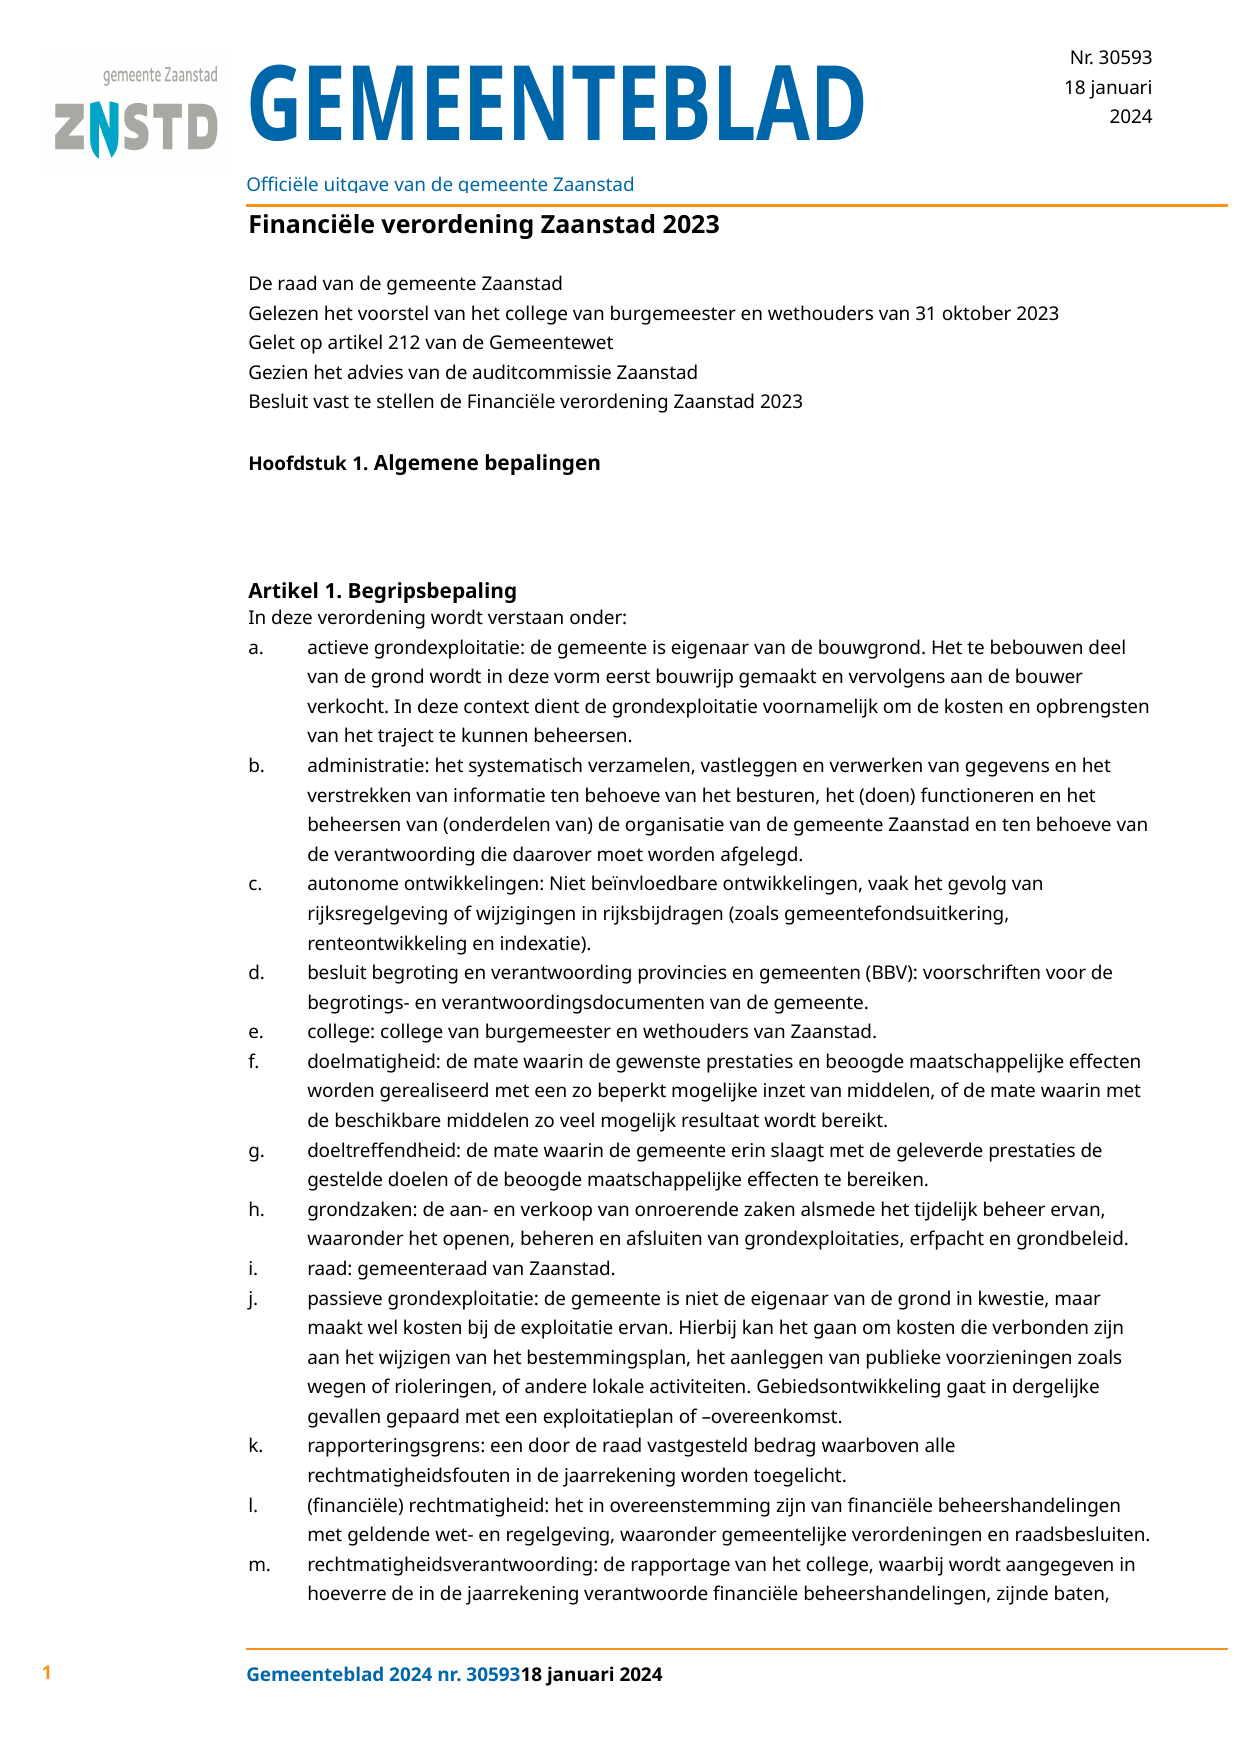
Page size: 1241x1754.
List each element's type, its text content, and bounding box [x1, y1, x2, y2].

text De raad van de gemeente Zaanstad [248, 270, 1152, 296]
text In deze verordening wordt verstaan onder: [248, 604, 1152, 630]
list actieve grondexploitatie: de gemeente is eigenaar van de bouwgrond. Het te bebouwen deel van de grond wordt in deze vorm eerst bouwrijp gemaakt en vervolgens aan de bouwer verkocht. In deze context dient de grondexploitatie voornamelijk om de kosten en opbrengsten van het traject te kunnen beheersen. [248, 634, 1152, 748]
list autonome ontwikkelingen: Niet beïnvloedbare ontwikkelingen, vaak het gevolg van rijksregelgeving of wijzigingen in rijksbijdragen (zoals gemeentefondsuitkering, renteontwikkeling en indexatie). [248, 871, 1152, 956]
text Financiële verordening Zaanstad 2023 [248, 207, 1152, 241]
text Artikel 1. Begripsbepaling [248, 576, 1152, 604]
list rapporteringsgrens: een door de raad vastgesteld bedrag waarboven alle rechtmatigheidsfouten in de jaarrekening worden toegelicht. [248, 1433, 1152, 1488]
list doelmatigheid: de mate waarin de gewenste prestaties en beoogde maatschappelijke effecten worden gerealiseerd met een zo beperkt mogelijke inzet van middelen, of de mate waarin met de beschikbare middelen zo veel mogelijk resultaat wordt bereikt. [248, 1048, 1152, 1133]
list administratie: het systematisch verzamelen, vastleggen en verwerken van gegevens en het verstrekken van informatie ten behoeve van het besturen, het (doen) functioneren en het beheersen van (onderdelen van) de organisatie van de gemeente Zaanstad en ten behoeve van de verantwoording die daarover moet worden afgelegd. [248, 752, 1152, 867]
list doeltreffendheid: de mate waarin de gemeente erin slaagt met de geleverde prestaties de gestelde doelen of de beoogde maatschappelijke effecten te bereiken. [248, 1137, 1152, 1192]
text Besluit vast te stellen de Financiële verordening Zaanstad 2023 [248, 389, 1152, 414]
list college: college van burgemeester en wethouders van Zaanstad. [248, 1018, 1152, 1044]
text Gelet op artikel 212 van de Gemeentewet [248, 329, 1152, 355]
text Gelezen het voorstel van het college van burgemeester en wethouders van 31 oktober 2023 [248, 300, 1152, 326]
text Hoofdstuk 1. Algemene bepalingen [248, 448, 1152, 476]
list grondzaken: de aan- en verkoop van onroerende zaken alsmede het tijdelijk beheer ervan, waaronder het openen, beheren en afsluiten van grondexploitaties, erfpacht en grondbeleid. [248, 1196, 1152, 1251]
picture [41, 47, 231, 172]
list rechtmatigheidsverantwoording: de rapportage van het college, waarbij wordt aangegeven in hoeverre de in de jaarrekening verantwoorde financiële beheershandelingen, zijnde baten, [248, 1551, 1152, 1606]
list (financiële) rechtmatigheid: het in overeenstemming zijn van financiële beheershandelingen met geldende wet- en regelgeving, waaronder gemeentelijke verordeningen en raadsbesluiten. [248, 1492, 1152, 1547]
list passieve grondexploitatie: de gemeente is niet de eigenaar van de grond in kwestie, maar maakt wel kosten bij de exploitatie ervan. Hierbij kan het gaan om kosten die verbonden zijn aan het wijzigen van het bestemmingsplan, het aanleggen van publieke voorzieningen zoals wegen of rioleringen, of andere lokale activiteiten. Gebiedsontwikkeling gaat in dergelijke gevallen gepaard met een exploitatieplan of –overeenkomst. [248, 1285, 1152, 1429]
list besluit begroting en verantwoording provincies en gemeenten (BBV): voorschriften voor de begrotings- en verantwoordingsdocumenten van de gemeente. [248, 959, 1152, 1015]
text Gezien het advies van de auditcommissie Zaanstad [248, 359, 1152, 385]
list raad: gemeenteraad van Zaanstad. [248, 1255, 1152, 1281]
